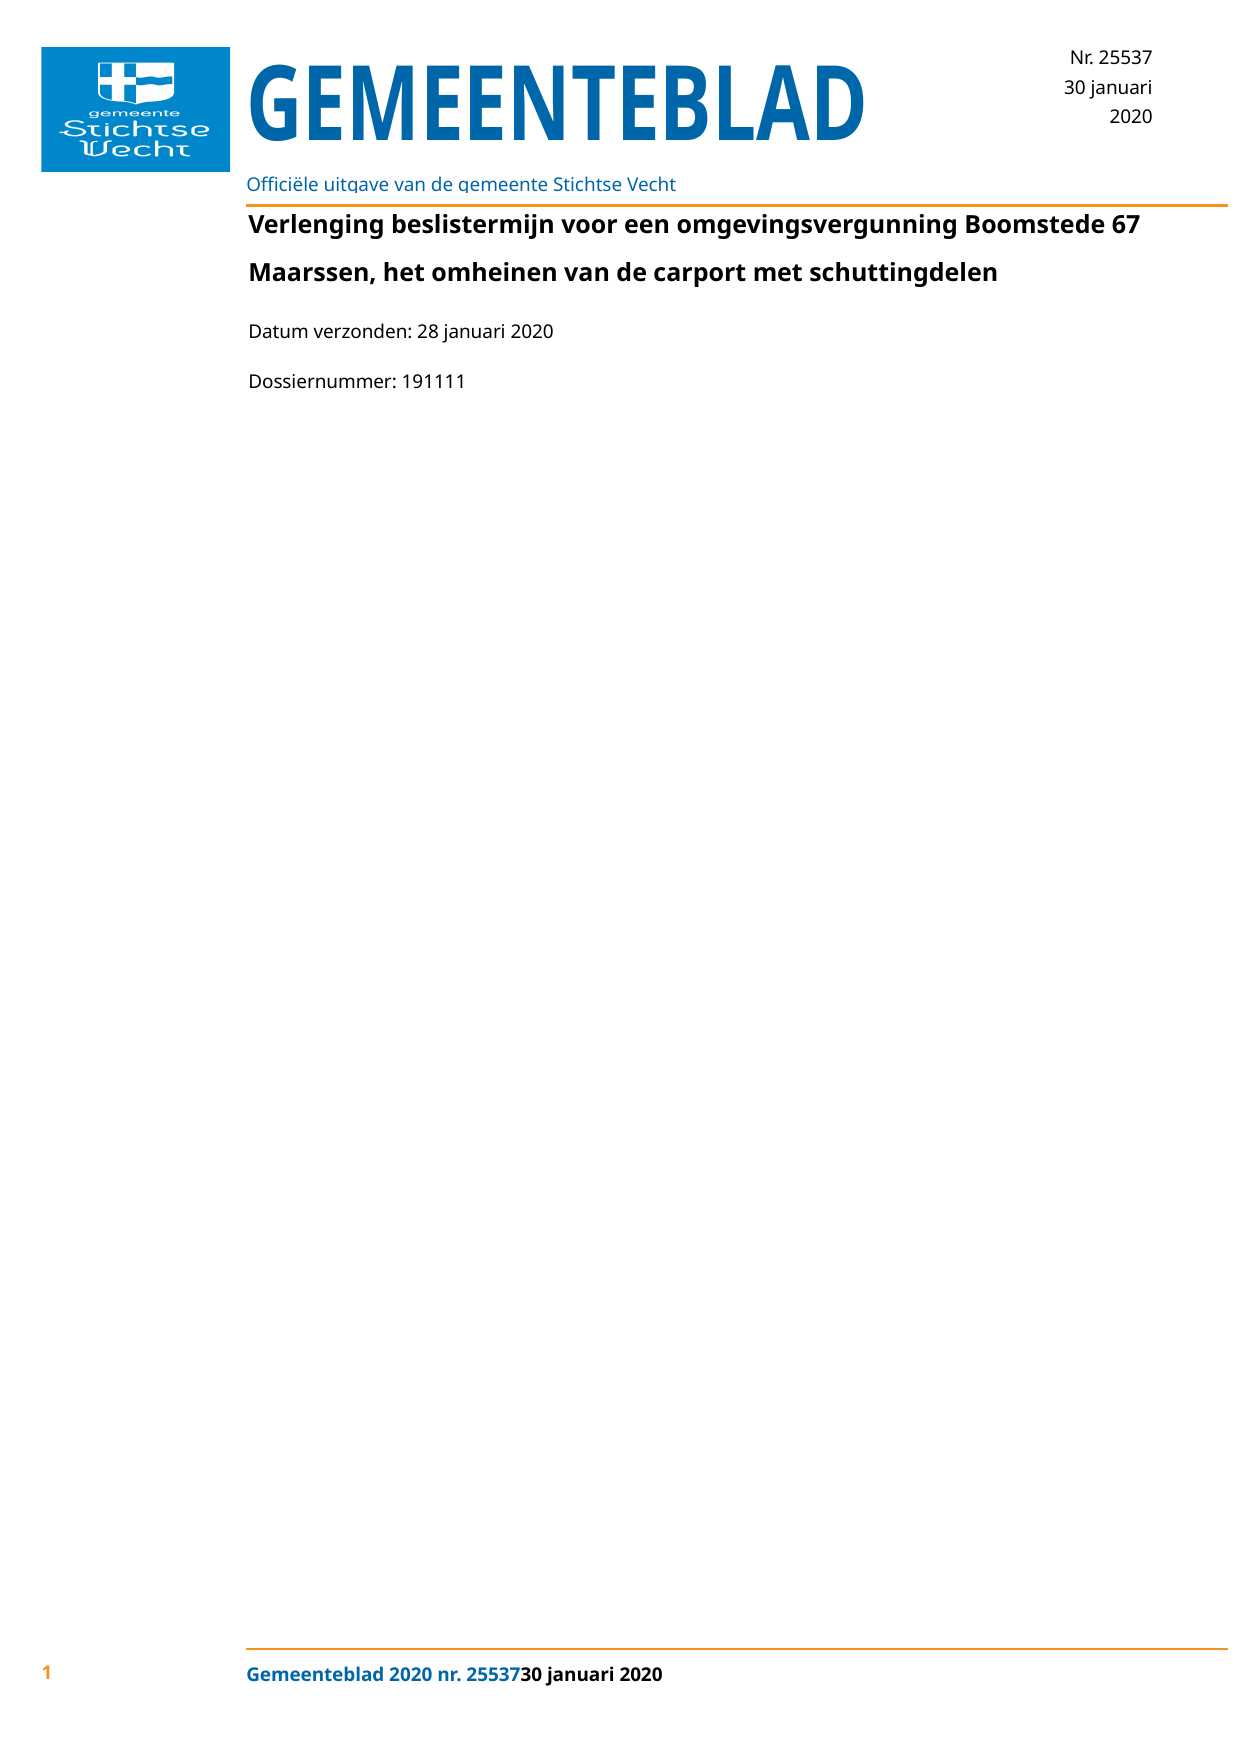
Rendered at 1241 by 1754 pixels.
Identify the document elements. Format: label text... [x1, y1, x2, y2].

text Dossiernummer: 191111 [248, 368, 1152, 394]
text Verlenging beslistermijn voor een omgevingsvergunning Boomstede 67 Maarssen, het omheinen van de carport met schuttingdelen [248, 207, 1152, 288]
picture [99, 63, 135, 101]
text Datum verzonden: 28 januari 2020 [248, 318, 1152, 344]
picture [137, 63, 174, 103]
